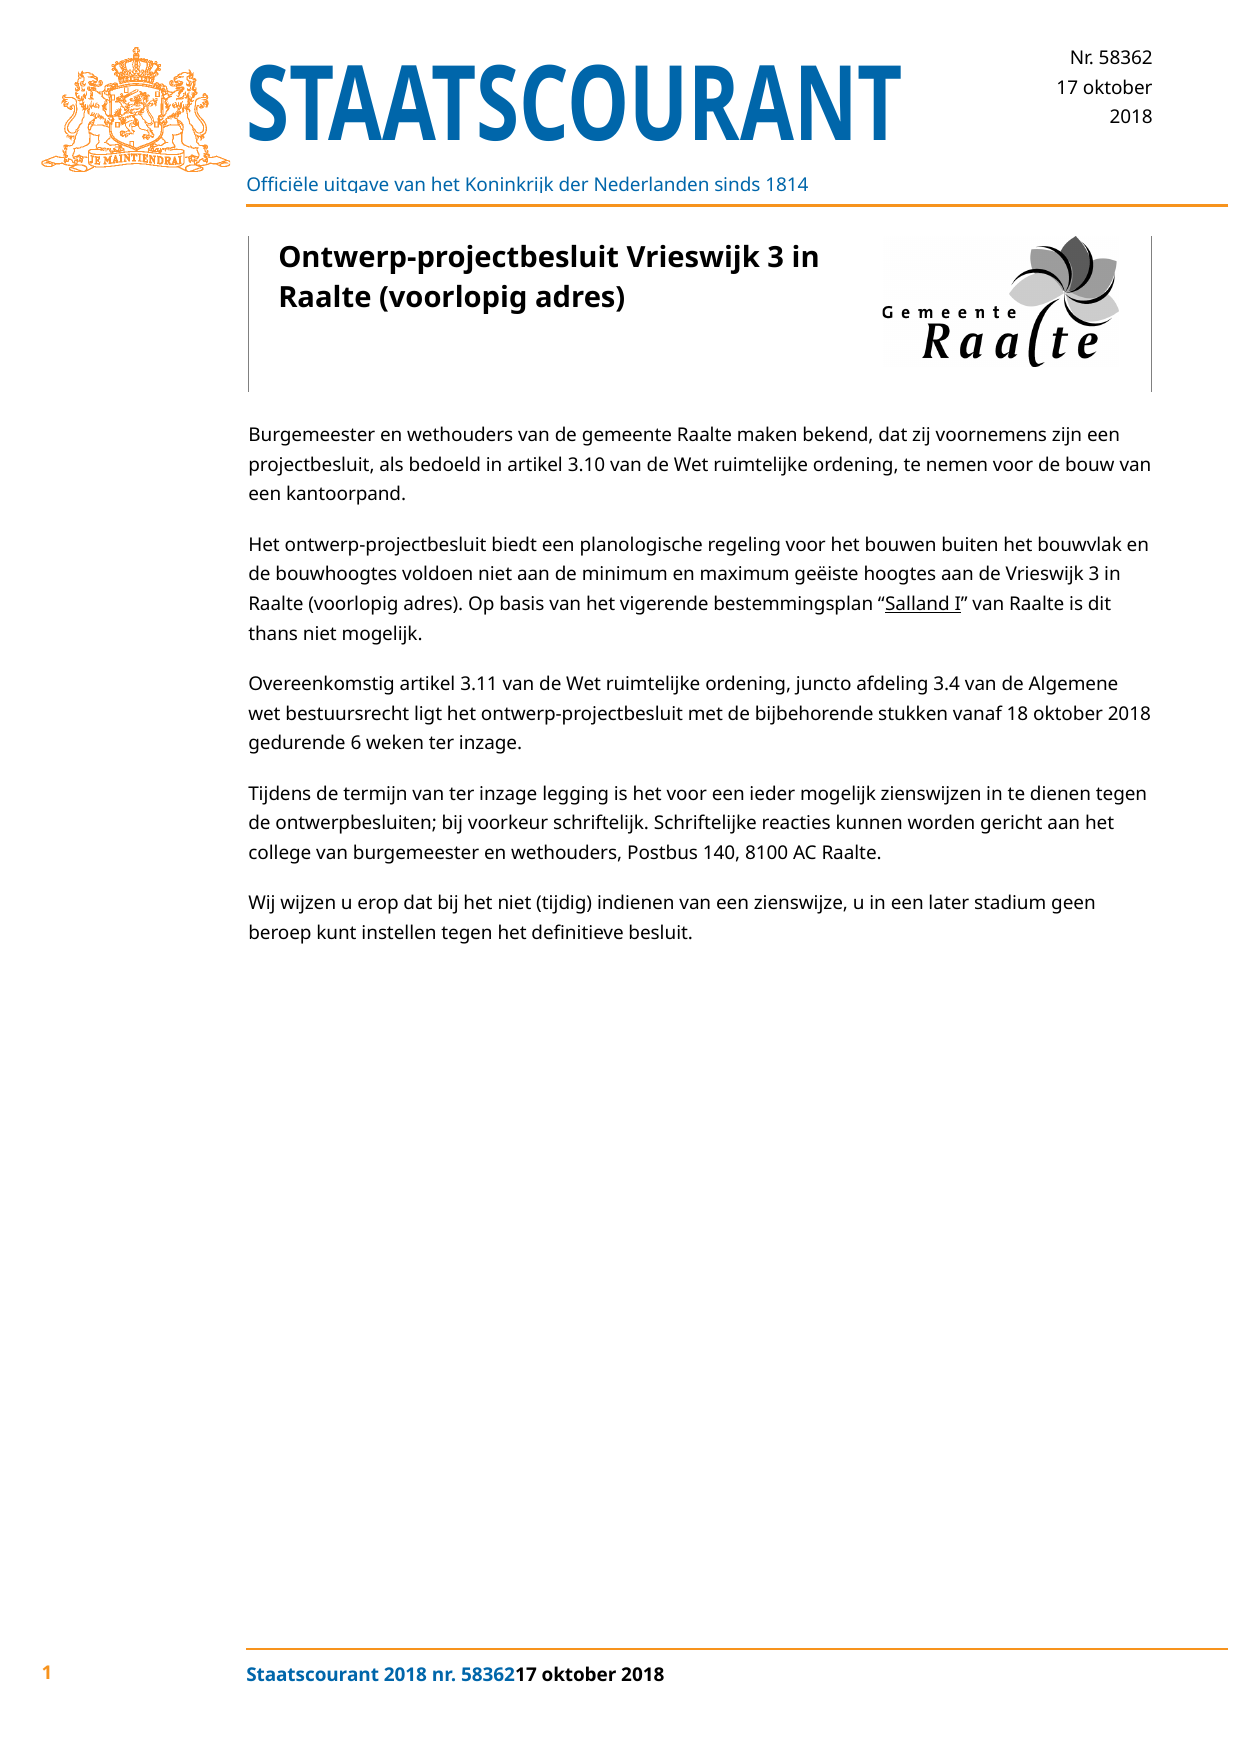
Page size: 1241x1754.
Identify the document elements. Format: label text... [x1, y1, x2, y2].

text Burgemeester en wethouders van de gemeente Raalte maken bekend, dat zij voornemens zijn een projectbesluit, als bedoeld in artikel 3.10 van de Wet ruimtelijke ordening, te nemen voor de bouw van een kantoorpand. [248, 421, 1152, 506]
picture [882, 236, 1119, 367]
picture [41, 47, 231, 172]
text Wij wijzen u erop dat bij het niet (tijdig) indienen van een zienswijze, u in een later stadium geen beroep kunt instellen tegen het definitieve besluit. [248, 889, 1152, 944]
text Overeenkomstig artikel 3.11 van de Wet ruimtelijke ordening, juncto afdeling 3.4 van de Algemene wet bestuursrecht ligt het ontwerp-projectbesluit met de bijbehorende stukken vanaf 18 oktober 2018 gedurende 6 weken ter inzage. [248, 670, 1152, 755]
text Tijdens de termijn van ter inzage legging is het voor een ieder mogelijk zienswijzen in te dienen tegen de ontwerpbesluiten; bij voorkeur schriftelijk. Schriftelijke reacties kunnen worden gericht aan het college van burgemeester en wethouders, Postbus 140, 8100 AC Raalte. [248, 780, 1152, 864]
table_header Ontwerp-projectbesluit Vrieswijk 3 in Raalte (voorlopig adres) [249, 236, 850, 392]
table_header [850, 236, 1151, 392]
text Het ontwerp-projectbesluit biedt een planologische regeling voor het bouwen buiten het bouwvlak en de bouwhoogtes voldoen niet aan de minimum en maximum geëiste hoogtes aan de Vrieswijk 3 in Raalte (voorlopig adres). Op basis van het vigerende bestemmingsplan “Salland I” van Raalte is dit thans niet mogelijk. [248, 531, 1152, 645]
